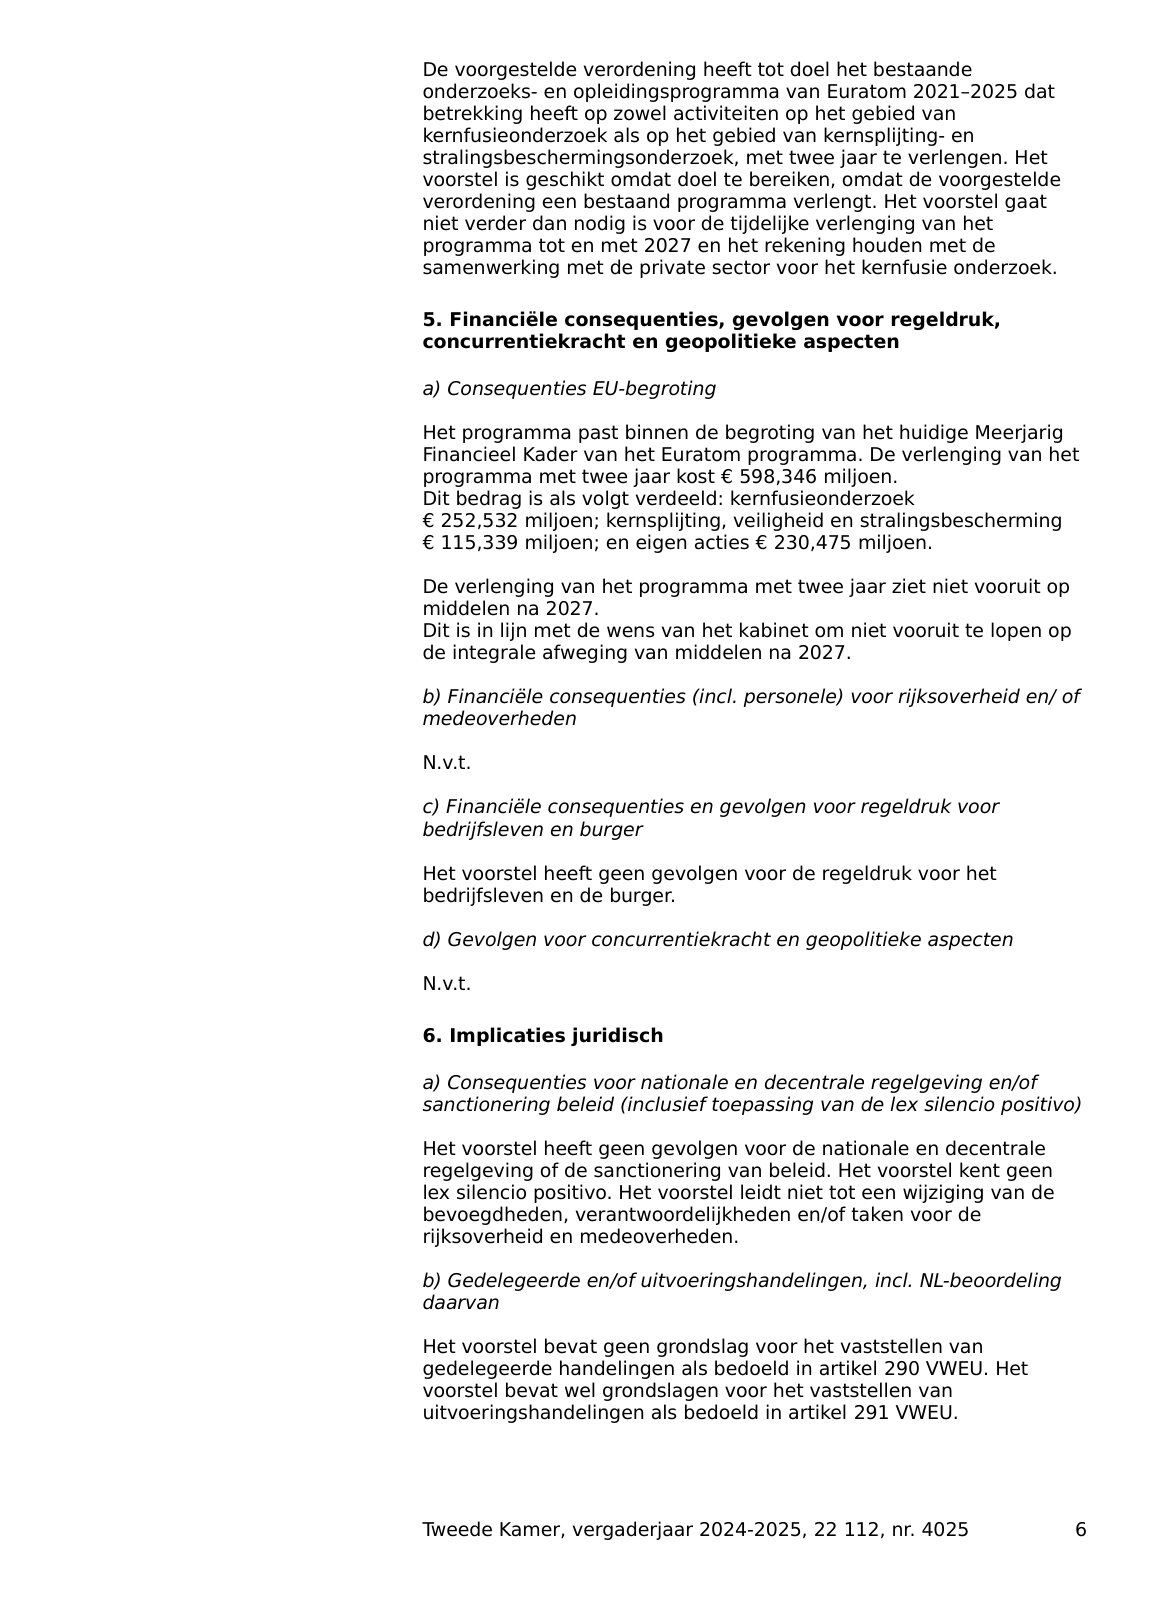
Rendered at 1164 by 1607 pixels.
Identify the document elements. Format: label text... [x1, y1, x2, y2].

text N.v.t. [422, 752, 1087, 774]
text Het voorstel heeft geen gevolgen voor de nationale en decentrale regelgeving of de sanctionering van beleid. Het voorstel kent geen lex silencio positivo. Het voorstel leidt niet tot een wijziging van de bevoegdheden, verantwoordelijkheden en/of taken voor de rijksoverheid en medeoverheden. [422, 1138, 1087, 1248]
text Het voorstel bevat geen grondslag voor het vaststellen van gedelegeerde handelingen als bedoeld in artikel 290 VWEU. Het voorstel bevat wel grondslagen voor het vaststellen van uitvoeringshandelingen als bedoeld in artikel 291 VWEU. [422, 1336, 1087, 1424]
text N.v.t. [422, 973, 1087, 995]
text De verlenging van het programma met twee jaar ziet niet vooruit op middelen na 2027. [422, 576, 1087, 620]
text Het programma past binnen de begroting van het huidige Meerjarig Financieel Kader van het Euratom programma. De verlenging van het programma met twee jaar kost € 598,346 miljoen. [422, 422, 1087, 488]
subtitle c) Financiële consequenties en gevolgen voor regeldruk voor bedrijfsleven en burger [422, 796, 1087, 840]
text Het voorstel heeft geen gevolgen voor de regeldruk voor het bedrijfsleven en de burger. [422, 863, 1087, 907]
subtitle b) Financiële consequenties (incl. personele) voor rijksoverheid en/ of medeoverheden [422, 686, 1087, 730]
subtitle a) Consequenties voor nationale en decentrale regelgeving en/of sanctionering beleid (inclusief toepassing van de lex silencio positivo) [422, 1072, 1087, 1116]
subtitle b) Gedelegeerde en/of uitvoeringshandelingen, incl. NL-beoordeling daarvan [422, 1270, 1087, 1314]
text Dit is in lijn met de wens van het kabinet om niet vooruit te lopen op de integrale afweging van middelen na 2027. [422, 620, 1087, 664]
subtitle 6. Implicaties juridisch [422, 1025, 1087, 1047]
text De voorgestelde verordening heeft tot doel het bestaande onderzoeks- en opleidingsprogramma van Euratom 2021–2025 dat betrekking heeft op zowel activiteiten op het gebied van kernfusieonderzoek als op het gebied van kernsplijting- en stralingsbeschermingsonderzoek, met twee jaar te verlengen. Het voorstel is geschikt omdat doel te bereiken, omdat de voorgestelde verordening een bestaand programma verlengt. Het voorstel gaat niet verder dan nodig is voor de tijdelijke verlenging van het programma tot en met 2027 en het rekening houden met de samenwerking met de private sector voor het kernfusie onderzoek. [422, 59, 1087, 279]
subtitle 5. Financiële consequenties, gevolgen voor regeldruk, concurrentiekracht en geopolitieke aspecten [422, 309, 1087, 353]
text Dit bedrag is als volgt verdeeld: kernfusieonderzoek € 252,532 miljoen; kernsplijting, veiligheid en stralingsbescherming € 115,339 miljoen; en eigen acties € 230,475 miljoen. [422, 488, 1087, 554]
subtitle d) Gevolgen voor concurrentiekracht en geopolitieke aspecten [422, 929, 1087, 951]
subtitle a) Consequenties EU-begroting [422, 378, 1087, 400]
